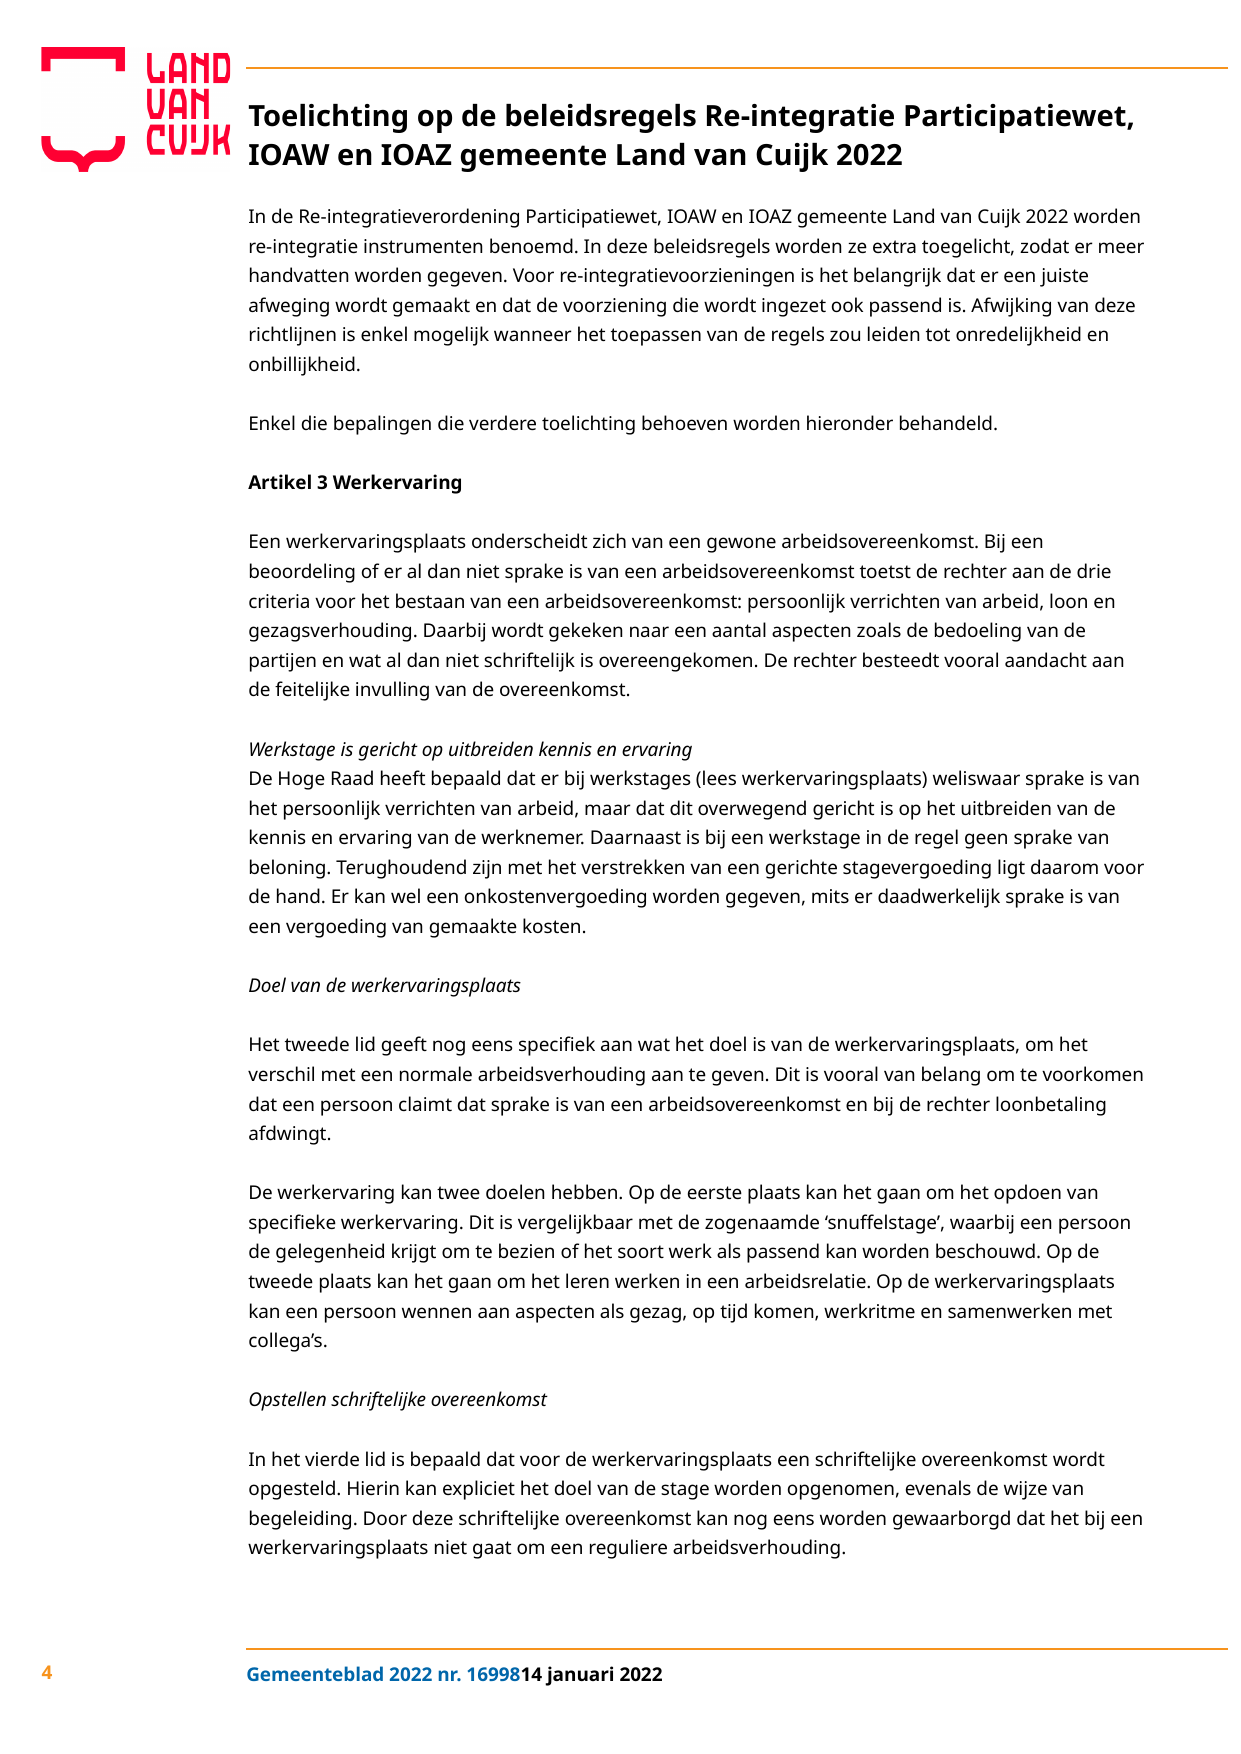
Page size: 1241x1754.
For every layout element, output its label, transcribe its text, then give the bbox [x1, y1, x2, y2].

text Doel van de werkervaringsplaats [248, 972, 1152, 998]
text Een werkervaringsplaats onderscheidt zich van een gewone arbeidsovereenkomst. Bij een beoordeling of er al dan niet sprake is van een arbeidsovereenkomst toetst de rechter aan de drie criteria voor het bestaan van een arbeidsovereenkomst: persoonlijk verrichten van arbeid, loon en gezagsverhouding. Daarbij wordt gekeken naar een aantal aspecten zoals de bedoeling van de partijen en wat al dan niet schriftelijk is overeengekomen. De rechter besteedt vooral aandacht aan de feitelijke invulling van de overeenkomst. [248, 529, 1152, 702]
text In de Re-integratieverordening Participatiewet, IOAW en IOAZ gemeente Land van Cuijk 2022 worden re-integratie instrumenten benoemd. In deze beleidsregels worden ze extra toegelicht, zodat er meer handvatten worden gegeven. Voor re-integratievoorzieningen is het belangrijk dat er een juiste afweging wordt gemaakt en dat de voorziening die wordt ingezet ook passend is. Afwijking van deze richtlijnen is enkel mogelijk wanneer het toepassen van de regels zou leiden tot onredelijkheid en onbillijkheid. [248, 203, 1152, 377]
text Werkstage is gericht op uitbreiden kennis en ervaring [248, 736, 1152, 762]
text De Hoge Raad heeft bepaald dat er bij werkstages (lees werkervaringsplaats) weliswaar sprake is van het persoonlijk verrichten van arbeid, maar dat dit overwegend gericht is op het uitbreiden van de kennis en ervaring van de werknemer. Daarnaast is bij een werkstage in de regel geen sprake van beloning. Terughoudend zijn met het verstrekken van een gerichte stagevergoeding ligt daarom voor de hand. Er kan wel een onkostenvergoeding worden gegeven, mits er daadwerkelijk sprake is van een vergoeding van gemaakte kosten. [248, 765, 1152, 939]
text Toelichting op de beleidsregels Re-integratie Participatiewet, IOAW en IOAZ gemeente Land van Cuijk 2022 [248, 95, 1152, 174]
text Opstellen schriftelijke overeenkomst [248, 1387, 1152, 1412]
text De werkervaring kan twee doelen hebben. Op de eerste plaats kan het gaan om het opdoen van specifieke werkervaring. Dit is vergelijkbaar met de zogenaamde ‘snuffelstage’, waarbij een persoon de gelegenheid krijgt om te bezien of het soort werk als passend kan worden beschouwd. Op de tweede plaats kan het gaan om het leren werken in een arbeidsrelatie. Op de werkervaringsplaats kan een persoon wennen aan aspecten als gezag, op tijd komen, werkritme en samenwerken met collega’s. [248, 1179, 1152, 1353]
text Enkel die bepalingen die verdere toelichting behoeven worden hieronder behandeld. [248, 410, 1152, 436]
text In het vierde lid is bepaald dat voor de werkervaringsplaats een schriftelijke overeenkomst wordt opgesteld. Hierin kan expliciet het doel van de stage worden opgenomen, evenals de wijze van begeleiding. Door deze schriftelijke overeenkomst kan nog eens worden gewaarborgd dat het bij een werkervaringsplaats niet gaat om een reguliere arbeidsverhouding. [248, 1446, 1152, 1560]
text Artikel 3 Werkervaring [248, 469, 1152, 495]
text Het tweede lid geeft nog eens specifiek aan wat het doel is van de werkervaringsplaats, om het verschil met een normale arbeidsverhouding aan te geven. Dit is vooral van belang om te voorkomen dat een persoon claimt dat sprake is van een arbeidsovereenkomst en bij de rechter loonbetaling afdwingt. [248, 1032, 1152, 1146]
picture [41, 47, 231, 172]
